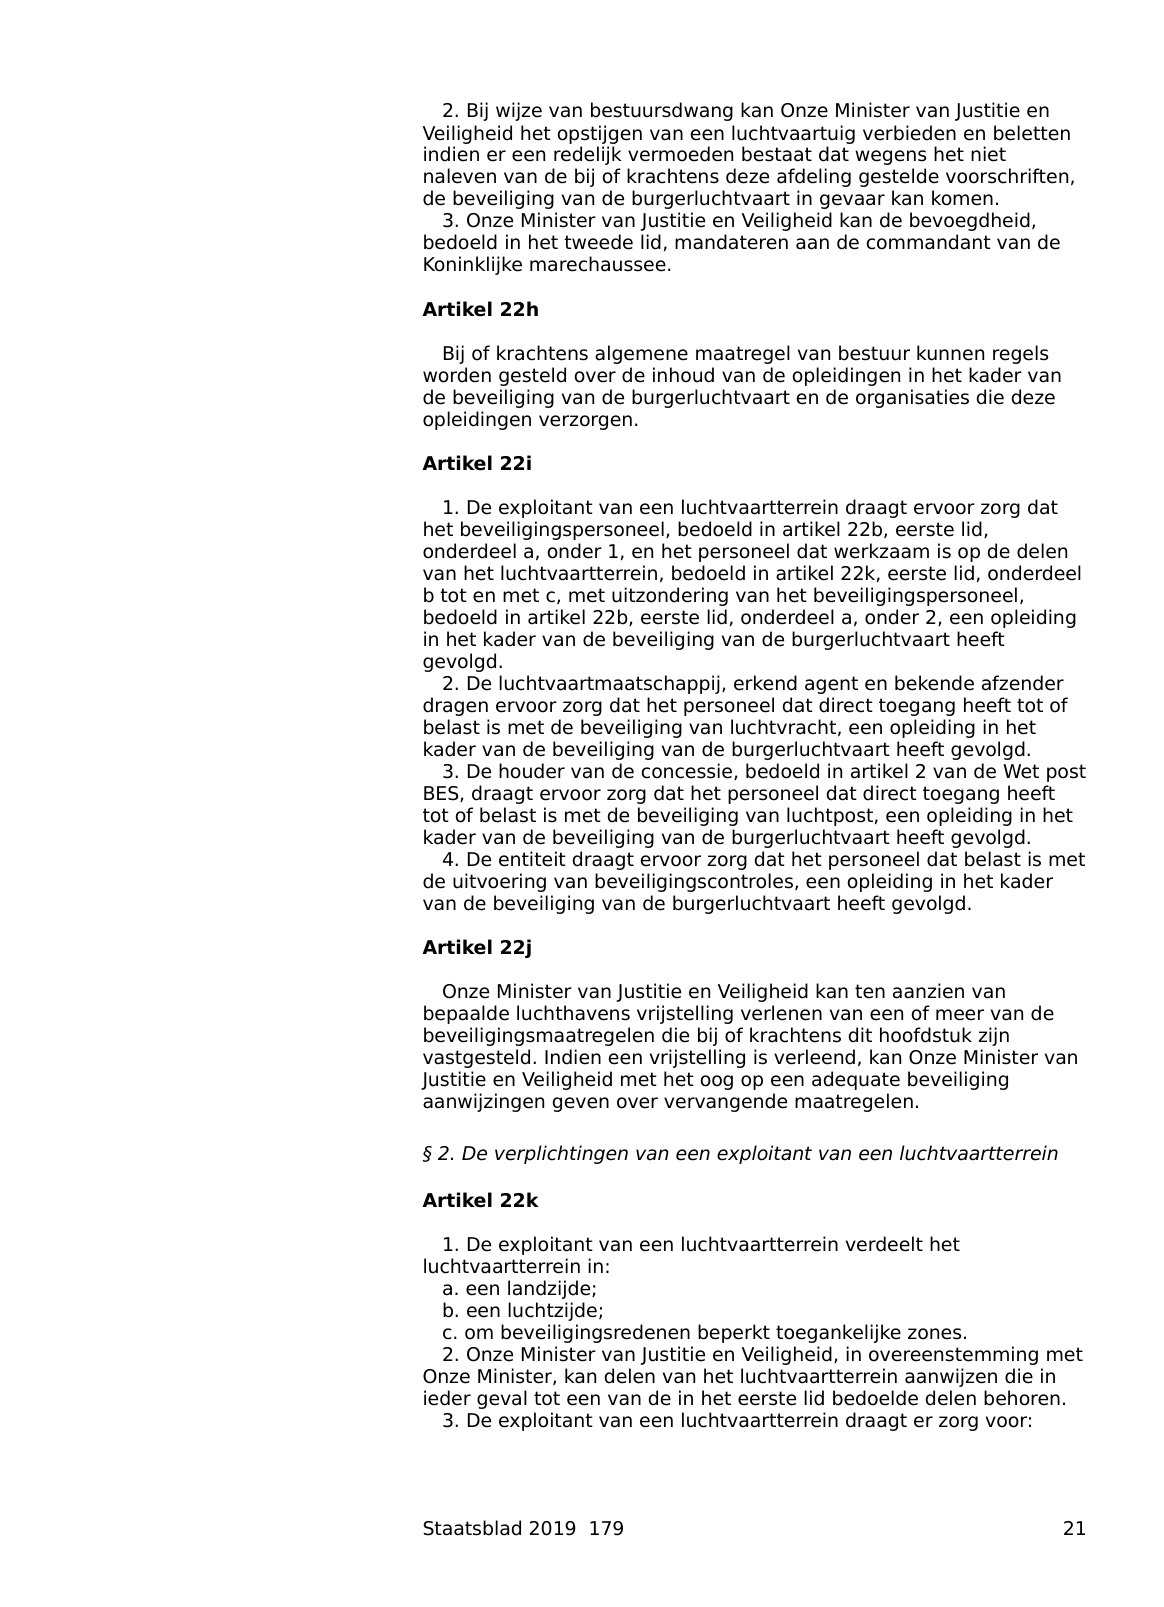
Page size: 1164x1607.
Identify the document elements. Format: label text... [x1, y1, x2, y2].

text 2. Bij wijze van bestuursdwang kan Onze Minister van Justitie en Veiligheid het opstijgen van een luchtvaartuig verbieden en beletten indien er een redelijk vermoeden bestaat dat wegens het niet naleven van de bij of krachtens deze afdeling gestelde voorschriften, de beveiliging van de burgerluchtvaart in gevaar kan komen. [422, 100, 1087, 210]
text 1. De exploitant van een luchtvaartterrein verdeelt het luchtvaartterrein in: [422, 1234, 1087, 1278]
subtitle Artikel 22k [422, 1190, 1087, 1212]
subtitle § 2. De verplichtingen van een exploitant van een luchtvaartterrein [422, 1143, 1087, 1165]
text a. een landzijde; [422, 1278, 1087, 1300]
text 3. Onze Minister van Justitie en Veiligheid kan de bevoegdheid, bedoeld in het tweede lid, mandateren aan de commandant van de Koninklijke marechaussee. [422, 210, 1087, 276]
text 1. De exploitant van een luchtvaartterrein draagt ervoor zorg dat het beveiligingspersoneel, bedoeld in artikel 22b, eerste lid, onderdeel a, onder 1, en het personeel dat werkzaam is op de delen van het luchtvaartterrein, bedoeld in artikel 22k, eerste lid, onderdeel b tot en met c, met uitzondering van het beveiligingspersoneel, bedoeld in artikel 22b, eerste lid, onderdeel a, onder 2, een opleiding in het kader van de beveiliging van de burgerluchtvaart heeft gevolgd. [422, 497, 1087, 673]
text c. om beveiligingsredenen beperkt toegankelijke zones. [422, 1322, 1087, 1344]
subtitle Artikel 22i [422, 453, 1087, 475]
text 2. De luchtvaartmaatschappij, erkend agent en bekende afzender dragen ervoor zorg dat het personeel dat direct toegang heeft tot of belast is met de beveiliging van luchtvracht, een opleiding in het kader van de beveiliging van de burgerluchtvaart heeft gevolgd. [422, 673, 1087, 761]
text 3. De houder van de concessie, bedoeld in artikel 2 van de Wet post BES, draagt ervoor zorg dat het personeel dat direct toegang heeft tot of belast is met de beveiliging van luchtpost, een opleiding in het kader van de beveiliging van de burgerluchtvaart heeft gevolgd. [422, 761, 1087, 848]
text 3. De exploitant van een luchtvaartterrein draagt er zorg voor: [422, 1410, 1087, 1432]
text 4. De entiteit draagt ervoor zorg dat het personeel dat belast is met de uitvoering van beveiligingscontroles, een opleiding in het kader van de beveiliging van de burgerluchtvaart heeft gevolgd. [422, 848, 1087, 914]
text Bij of krachtens algemene maatregel van bestuur kunnen regels worden gesteld over de inhoud van de opleidingen in het kader van de beveiliging van de burgerluchtvaart en de organisaties die deze opleidingen verzorgen. [422, 343, 1087, 431]
subtitle Artikel 22j [422, 937, 1087, 959]
subtitle Artikel 22h [422, 298, 1087, 320]
text 2. Onze Minister van Justitie en Veiligheid, in overeenstemming met Onze Minister, kan delen van het luchtvaartterrein aanwijzen die in ieder geval tot een van de in het eerste lid bedoelde delen behoren. [422, 1344, 1087, 1410]
text Onze Minister van Justitie en Veiligheid kan ten aanzien van bepaalde luchthavens vrijstelling verlenen van een of meer van de beveiligingsmaatregelen die bij of krachtens dit hoofdstuk zijn vastgesteld. Indien een vrijstelling is verleend, kan Onze Minister van Justitie en Veiligheid met het oog op een adequate beveiliging aanwijzingen geven over vervangende maatregelen. [422, 981, 1087, 1113]
text b. een luchtzijde; [422, 1300, 1087, 1322]
